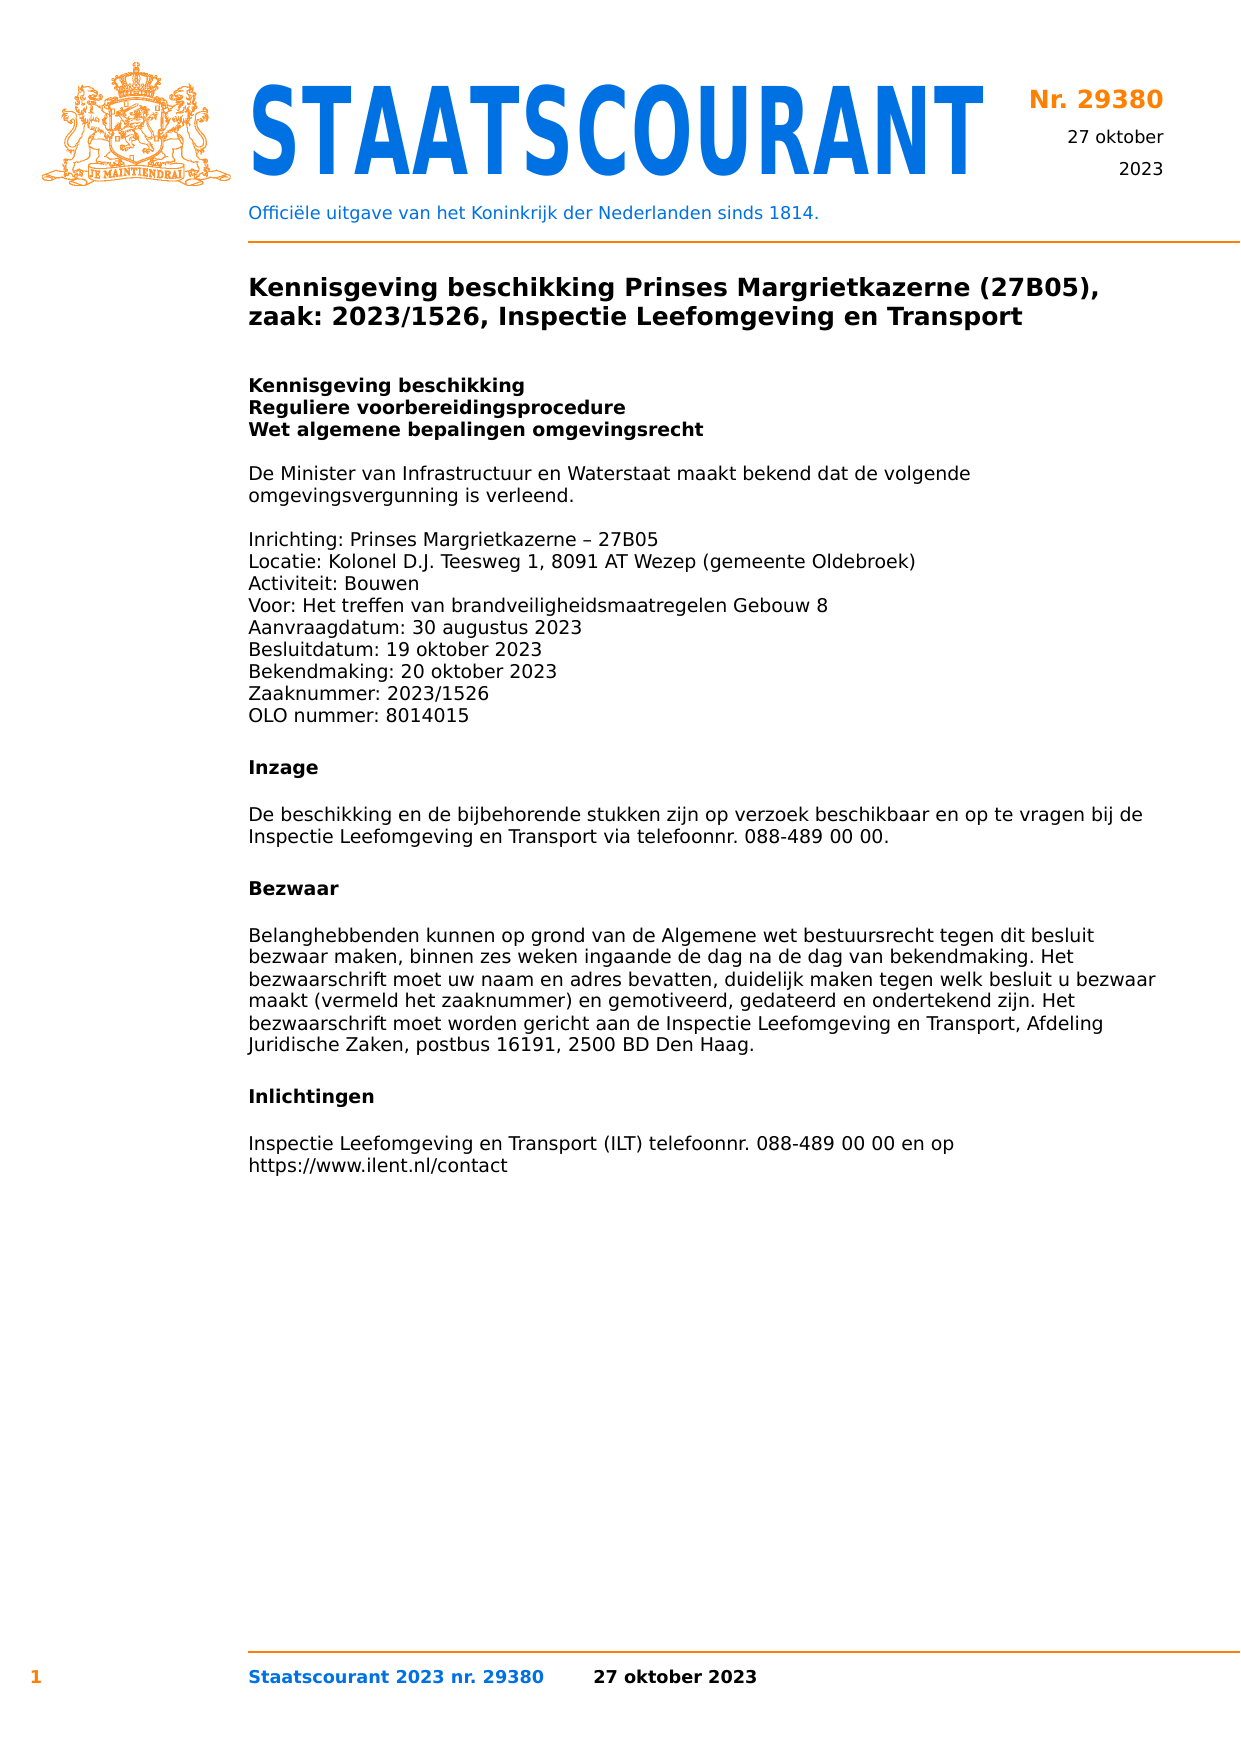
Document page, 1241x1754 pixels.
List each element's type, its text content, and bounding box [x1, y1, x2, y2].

table_header Nr. 29380 [998, 62, 1240, 121]
text Voor: Het treffen van brandveiligheidsmaatregelen Gebouw 8 [248, 595, 1163, 617]
text Aanvraagdatum: 30 augustus 2023 [248, 617, 1163, 639]
text Bekendmaking: 20 oktober 2023 [248, 661, 1163, 683]
text OLO nummer: 8014015 [248, 704, 1163, 727]
text Activiteit: Bouwen [248, 573, 1163, 595]
text Besluitdatum: 19 oktober 2023 [248, 639, 1163, 661]
table_header STAATSCOURANT [248, 62, 998, 203]
text Wet algemene bepalingen omgevingsrecht [248, 419, 1163, 441]
text Belanghebbenden kunnen op grond van de Algemene wet bestuursrecht tegen dit besluit bezwaar maken, binnen zes weken ingaande de dag na de dag van bekendmaking. Het bezwaarschrift moet uw naam en adres bevatten, duidelijk maken tegen welk besluit u bezwaar maakt (vermeld het zaaknummer) en gemotiveerd, gedateerd en ondertekend zijn. Het bezwaarschrift moet worden gericht aan de Inspectie Leefomgeving en Transport, Afdeling Juridische Zaken, postbus 16191, 2500 BD Den Haag. [248, 924, 1163, 1056]
subtitle Inlichtingen [248, 1086, 1163, 1108]
table_cell Officiële uitgave van het Koninkrijk der Nederlanden sinds 1814. [248, 203, 1240, 241]
text Inspectie Leefomgeving en Transport (ILT) telefoonnr. 088-489 00 00 en op https://www.ilent.nl/contact [248, 1133, 1163, 1177]
table_cell 27 oktober [998, 121, 1240, 153]
text Locatie: Kolonel D.J. Teesweg 1, 8091 AT Wezep (gemeente Oldebroek) [248, 551, 1163, 573]
text Inrichting: Prinses Margrietkazerne – 27B05 [248, 529, 1163, 551]
picture [41, 62, 231, 186]
text Zaaknummer: 2023/1526 [248, 683, 1163, 704]
text De Minister van Infrastructuur en Waterstaat maakt bekend dat de volgende omgevingsvergunning is verleend. [248, 463, 1163, 507]
table_header [25, 62, 248, 241]
subtitle Inzage [248, 757, 1163, 778]
text Kennisgeving beschikking [248, 375, 1163, 397]
text De beschikking en de bijbehorende stukken zijn op verzoek beschikbaar en op te vragen bij de Inspectie Leefomgeving en Transport via telefoonnr. 088-489 00 00. [248, 803, 1163, 847]
subtitle Kennisgeving beschikking Prinses Margrietkazerne (27B05), zaak: 2023/1526, Inspectie Leefomgeving en Transport [248, 273, 1163, 331]
subtitle Bezwaar [248, 877, 1163, 899]
table_cell 2023 [998, 153, 1240, 203]
text Reguliere voorbereidingsprocedure [248, 397, 1163, 419]
